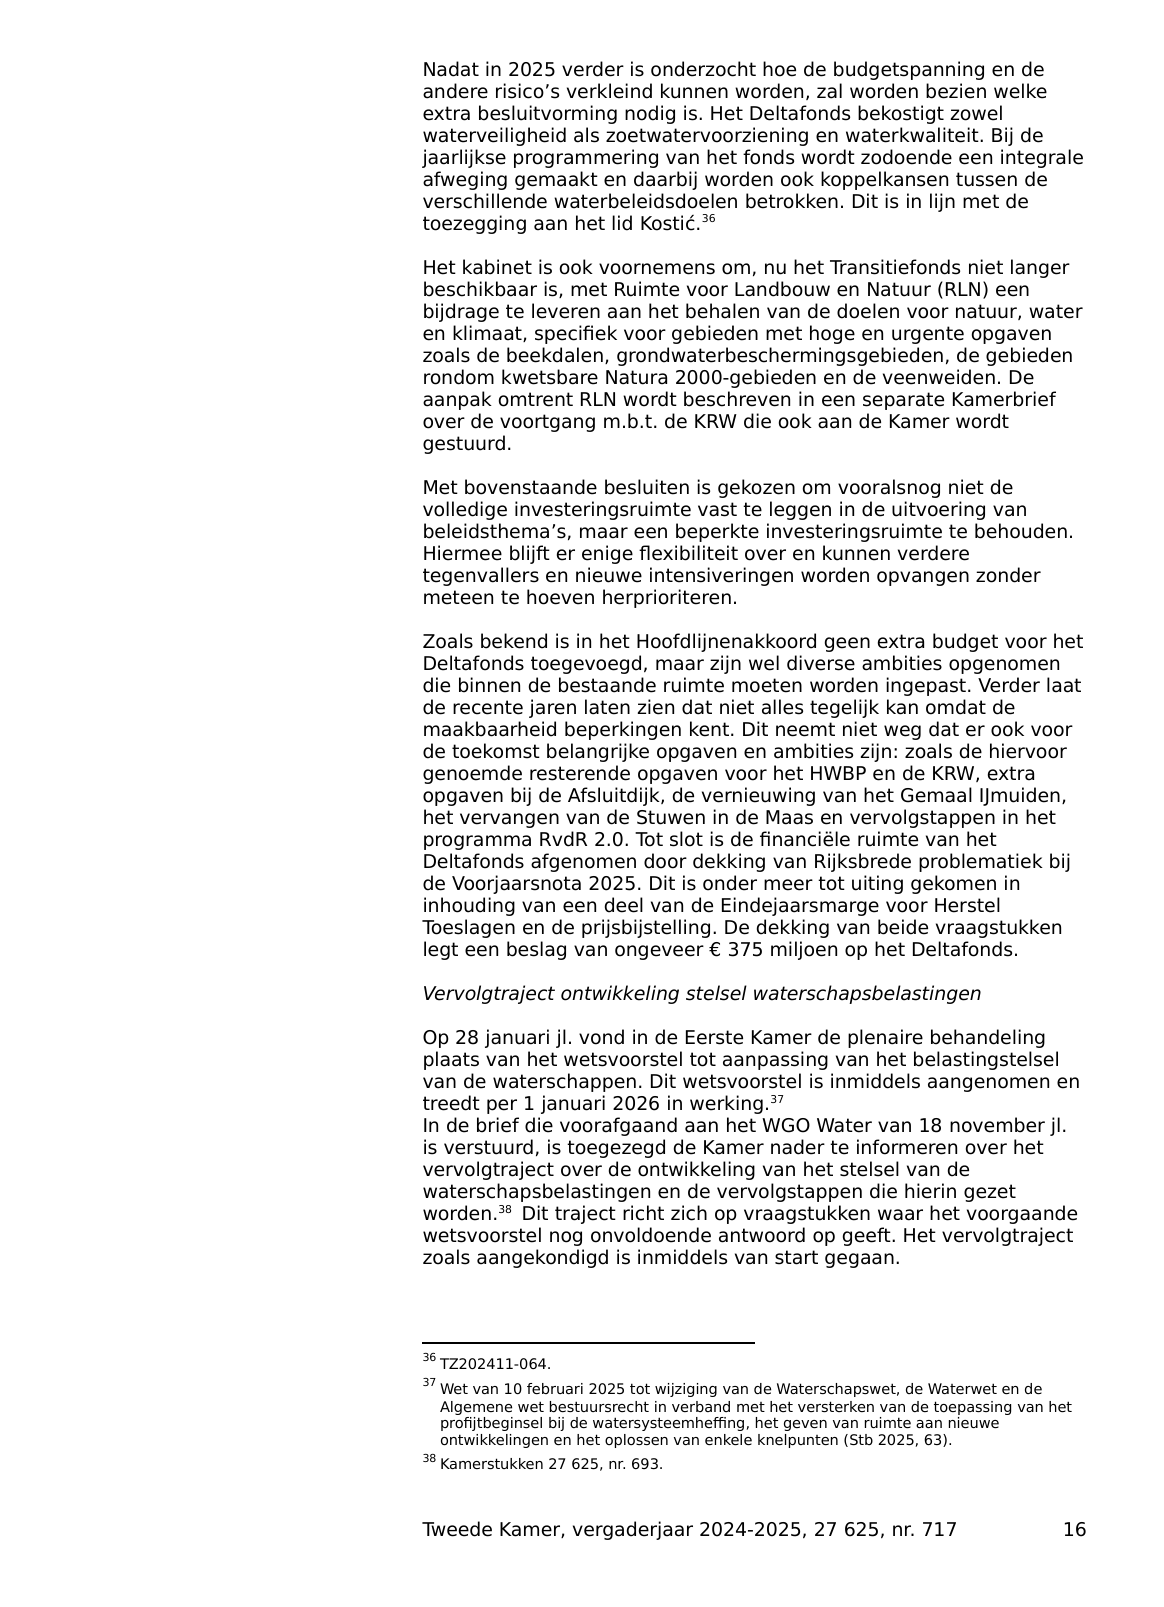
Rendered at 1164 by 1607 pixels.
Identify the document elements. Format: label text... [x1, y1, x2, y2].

text Kamerstukken 27 625, nr. 693. [422, 1452, 1087, 1474]
text Zoals bekend is in het Hoofdlijnenakkoord geen extra budget voor het Deltafonds toegevoegd, maar zijn wel diverse ambities opgenomen die binnen de bestaande ruimte moeten worden ingepast. Verder laat de recente jaren laten zien dat niet alles tegelijk kan omdat de maakbaarheid beperkingen kent. Dit neemt niet weg dat er ook voor de toekomst belangrijke opgaven en ambities zijn: zoals de hiervoor genoemde resterende opgaven voor het HWBP en de KRW, extra opgaven bij de Afsluitdijk, de vernieuwing van het Gemaal IJmuiden, het vervangen van de Stuwen in de Maas en vervolgstappen in het programma RvdR 2.0. Tot slot is de financiële ruimte van het Deltafonds afgenomen door dekking van Rijksbrede problematiek bij de Voorjaarsnota 2025. Dit is onder meer tot uiting gekomen in inhouding van een deel van de Eindejaarsmarge voor Herstel Toeslagen en de prijsbijstelling. De dekking van beide vraagstukken legt een beslag van ongeveer € 375 miljoen op het Deltafonds. [422, 631, 1087, 961]
text Het kabinet is ook voornemens om, nu het Transitiefonds niet langer beschikbaar is, met Ruimte voor Landbouw en Natuur (RLN) een bijdrage te leveren aan het behalen van de doelen voor natuur, water en klimaat, specifiek voor gebieden met hoge en urgente opgaven zoals de beekdalen, grondwaterbeschermingsgebieden, de gebieden rondom kwetsbare Natura 2000-gebieden en de veenweiden. De aanpak omtrent RLN wordt beschreven in een separate Kamerbrief over de voortgang m.b.t. de KRW die ook aan de Kamer wordt gestuurd. [422, 257, 1087, 455]
text TZ202411-064. [422, 1352, 1087, 1374]
subtitle Vervolgtraject ontwikkeling stelsel waterschapsbelastingen [422, 983, 1087, 1005]
text Nadat in 2025 verder is onderzocht hoe de budgetspanning en de andere risico’s verkleind kunnen worden, zal worden bezien welke extra besluitvorming nodig is. Het Deltafonds bekostigt zowel waterveiligheid als zoetwatervoorziening en waterkwaliteit. Bij de jaarlijkse programmering van het fonds wordt zodoende een integrale afweging gemaakt en daarbij worden ook koppelkansen tussen de verschillende waterbeleidsdoelen betrokken. Dit is in lijn met de toezegging aan het lid Kostić. [422, 59, 1087, 235]
text Op 28 januari jl. vond in de Eerste Kamer de plenaire behandeling plaats van het wetsvoorstel tot aanpassing van het belastingstelsel van de waterschappen. Dit wetsvoorstel is inmiddels aangenomen en treedt per 1 januari 2026 in werking. [422, 1027, 1087, 1115]
text Wet van 10 februari 2025 tot wijziging van de Waterschapswet, de Waterwet en de Algemene wet bestuursrecht in verband met het versterken van de toepassing van het profijtbeginsel bij de watersysteemheffing, het geven van ruimte aan nieuwe ontwikkelingen en het oplossen van enkele knelpunten (Stb 2025, 63). [422, 1377, 1087, 1449]
text Met bovenstaande besluiten is gekozen om vooralsnog niet de volledige investeringsruimte vast te leggen in de uitvoering van beleidsthema’s, maar een beperkte investeringsruimte te behouden. Hiermee blijft er enige flexibiliteit over en kunnen verdere tegenvallers en nieuwe intensiveringen worden opvangen zonder meteen te hoeven herprioriteren. [422, 477, 1087, 609]
text In de brief die voorafgaand aan het WGO Water van 18 november jl. is verstuurd, is toegezegd de Kamer nader te informeren over het vervolgtraject over de ontwikkeling van het stelsel van de waterschapsbelastingen en de vervolgstappen die hierin gezet worden. Dit traject richt zich op vraagstukken waar het voorgaande wetsvoorstel nog onvoldoende antwoord op geeft. Het vervolgtraject zoals aangekondigd is inmiddels van start gegaan. [422, 1115, 1087, 1269]
